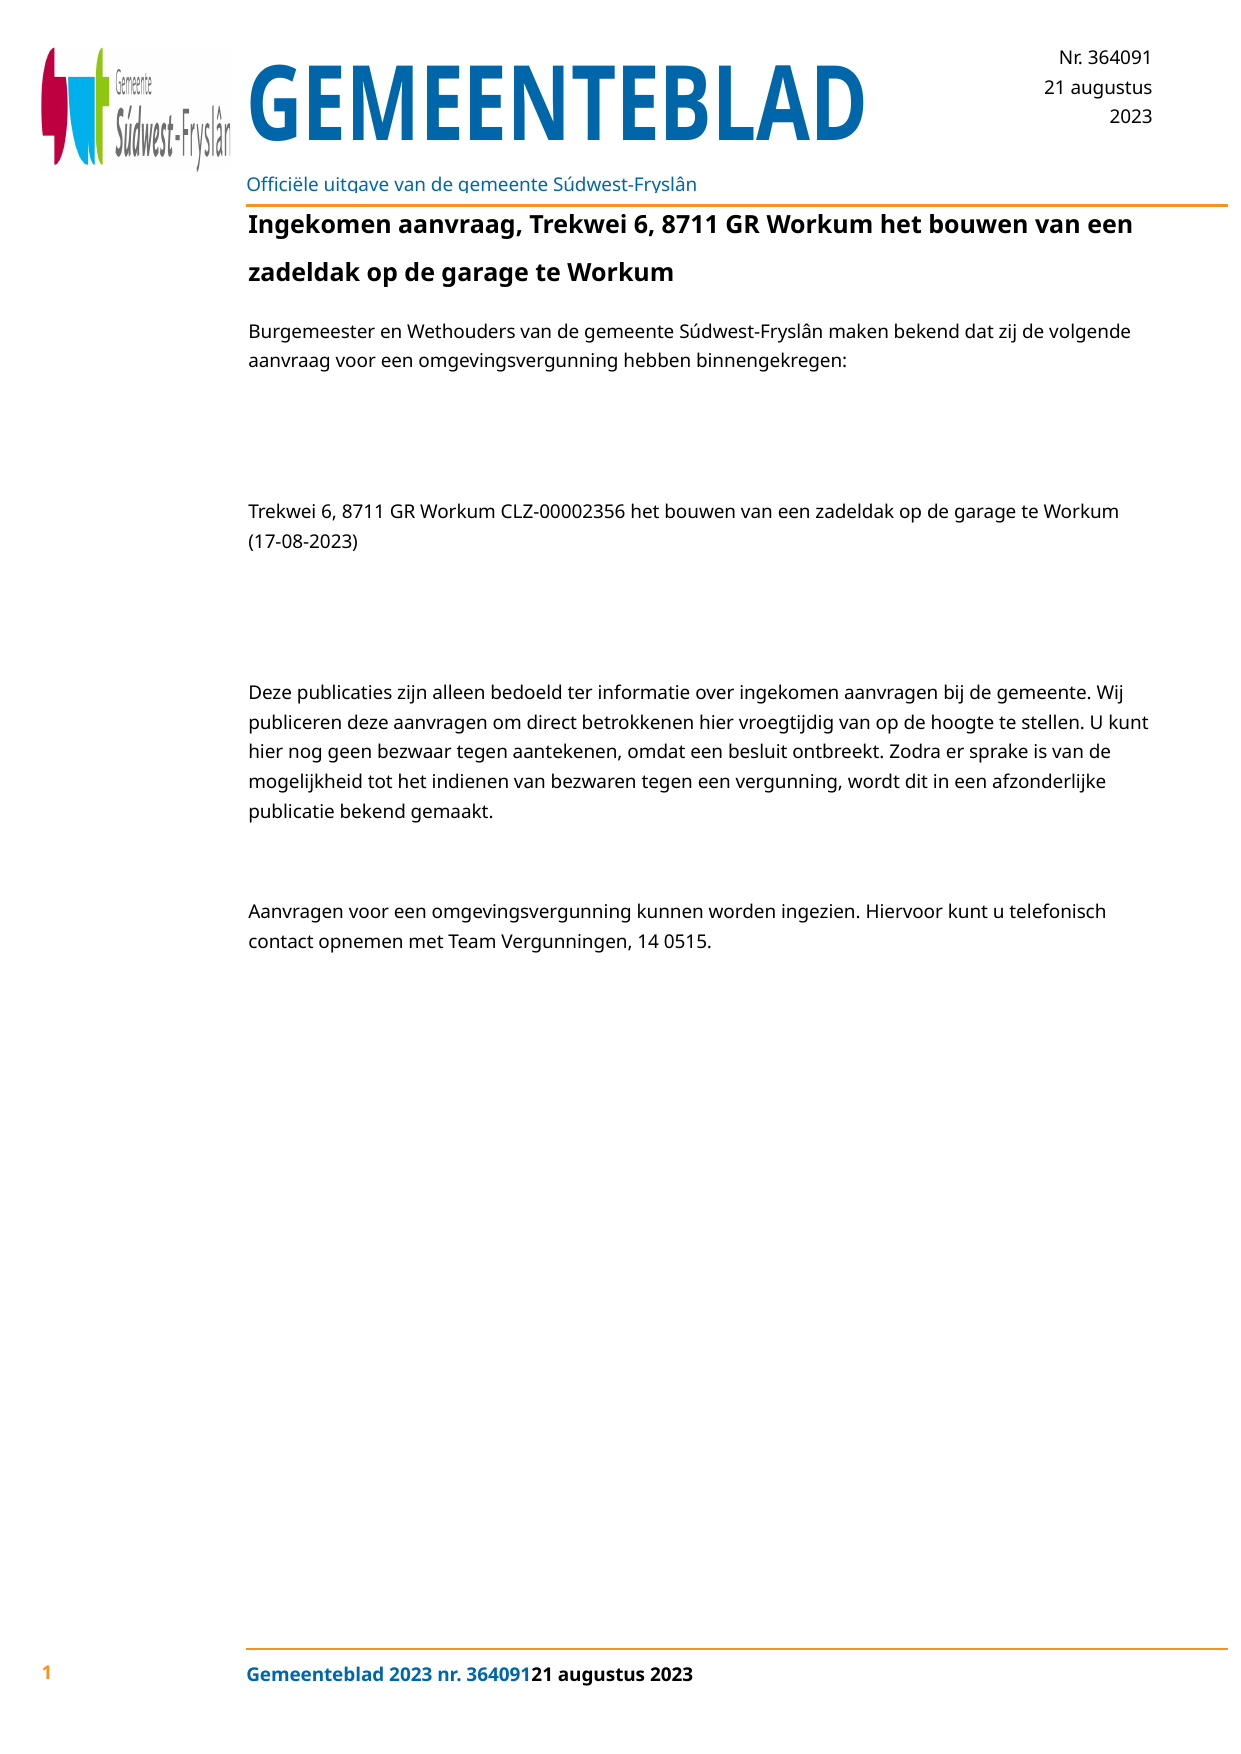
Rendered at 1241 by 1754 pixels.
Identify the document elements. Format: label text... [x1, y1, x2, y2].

picture [41, 47, 231, 172]
text Trekwei 6, 8711 GR Workum CLZ-00002356 het bouwen van een zadeldak op de garage te Workum (17-08-2023) [248, 499, 1152, 554]
text Deze publicaties zijn alleen bedoeld ter informatie over ingekomen aanvragen bij de gemeente. Wij publiceren deze aanvragen om direct betrokkenen hier vroegtijdig van op de hoogte te stellen. U kunt hier nog geen bezwaar tegen aantekenen, omdat een besluit ontbreekt. Zodra er sprake is van de mogelijkheid tot het indienen van bezwaren tegen een vergunning, wordt dit in een afzonderlijke publicatie bekend gemaakt. [248, 679, 1152, 824]
text Burgemeester en Wethouders van de gemeente Súdwest-Fryslân maken bekend dat zij de volgende aanvraag voor een omgevingsvergunning hebben binnengekregen: [248, 318, 1152, 373]
text Aanvragen voor een omgevingsvergunning kunnen worden ingezien. Hiervoor kunt u telefonisch contact opnemen met Team Vergunningen, 14 0515. [248, 899, 1152, 954]
text Ingekomen aanvraag, Trekwei 6, 8711 GR Workum het bouwen van een zadeldak op de garage te Workum [248, 207, 1152, 288]
